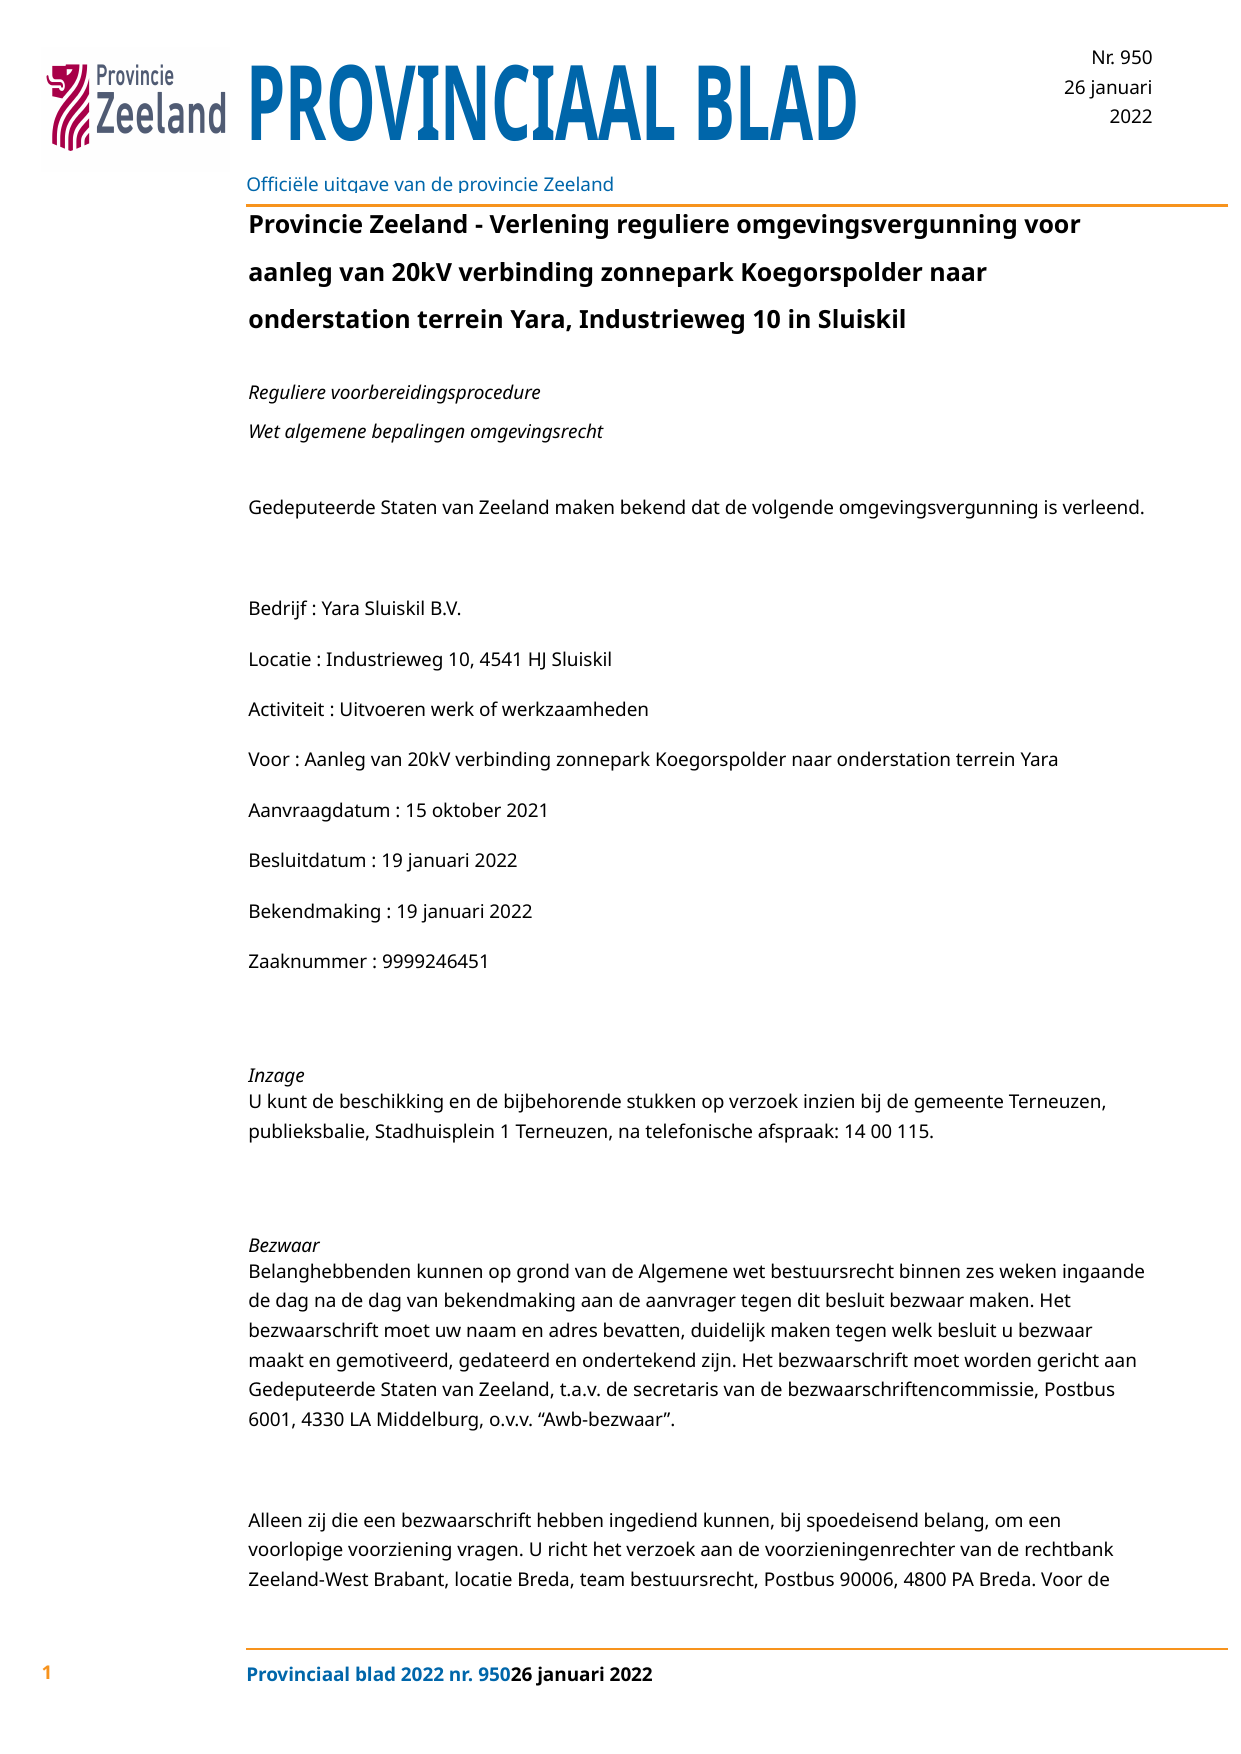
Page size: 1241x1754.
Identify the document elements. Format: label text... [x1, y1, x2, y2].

text Bekendmaking : 19 januari 2022 [248, 898, 1152, 923]
text Belanghebbenden kunnen op grond van de Algemene wet bestuursrecht binnen zes weken ingaande de dag na de dag van bekendmaking aan de aanvrager tegen dit besluit bezwaar maken. Het bezwaarschrift moet uw naam en adres bevatten, duidelijk maken tegen welk besluit u bezwaar maakt en gemotiveerd, gedateerd en ondertekend zijn. Het bezwaarschrift moet worden gericht aan Gedeputeerde Staten van Zeeland, t.a.v. de secretaris van de bezwaarschriftencommissie, Postbus 6001, 4330 LA Middelburg, o.v.v. “Awb-bezwaar”. [248, 1258, 1152, 1432]
text Zaaknummer : 9999246451 [248, 948, 1152, 974]
text Wet algemene bepalingen omgevingsrecht [248, 418, 1152, 444]
text Besluitdatum : 19 januari 2022 [248, 847, 1152, 873]
text Bedrijf : Yara Sluiskil B.V. [248, 595, 1152, 621]
text U kunt de beschikking en de bijbehorende stukken op verzoek inzien bij de gemeente Terneuzen, publieksbalie, Stadhuisplein 1 Terneuzen, na telefonische afspraak: 14 00 115. [248, 1088, 1152, 1144]
picture [41, 47, 231, 172]
text Provincie Zeeland - Verlening reguliere omgevingsvergunning voor aanleg van 20kV verbinding zonnepark Koegorspolder naar onderstation terrein Yara, Industrieweg 10 in Sluiskil [248, 207, 1152, 336]
text Activiteit : Uitvoeren werk of werkzaamheden [248, 696, 1152, 722]
text Voor : Aanleg van 20kV verbinding zonnepark Koegorspolder naar onderstation terrein Yara [248, 747, 1152, 772]
text Aanvraagdatum : 15 oktober 2021 [248, 797, 1152, 823]
text Inzage [248, 1063, 1152, 1088]
text Locatie : Industrieweg 10, 4541 HJ Sluiskil [248, 646, 1152, 671]
text Reguliere voorbereidingsprocedure [248, 379, 1152, 405]
text Bezwaar [248, 1232, 1152, 1258]
text Alleen zij die een bezwaarschrift hebben ingediend kunnen, bij spoedeisend belang, om een voorlopige voorziening vragen. U richt het verzoek aan de voorzieningenrechter van de rechtbank Zeeland-West Brabant, locatie Breda, team bestuursrecht, Postbus 90006, 4800 PA Breda. Voor de [248, 1507, 1152, 1592]
text Gedeputeerde Staten van Zeeland maken bekend dat de volgende omgevingsvergunning is verleend. [248, 494, 1152, 520]
